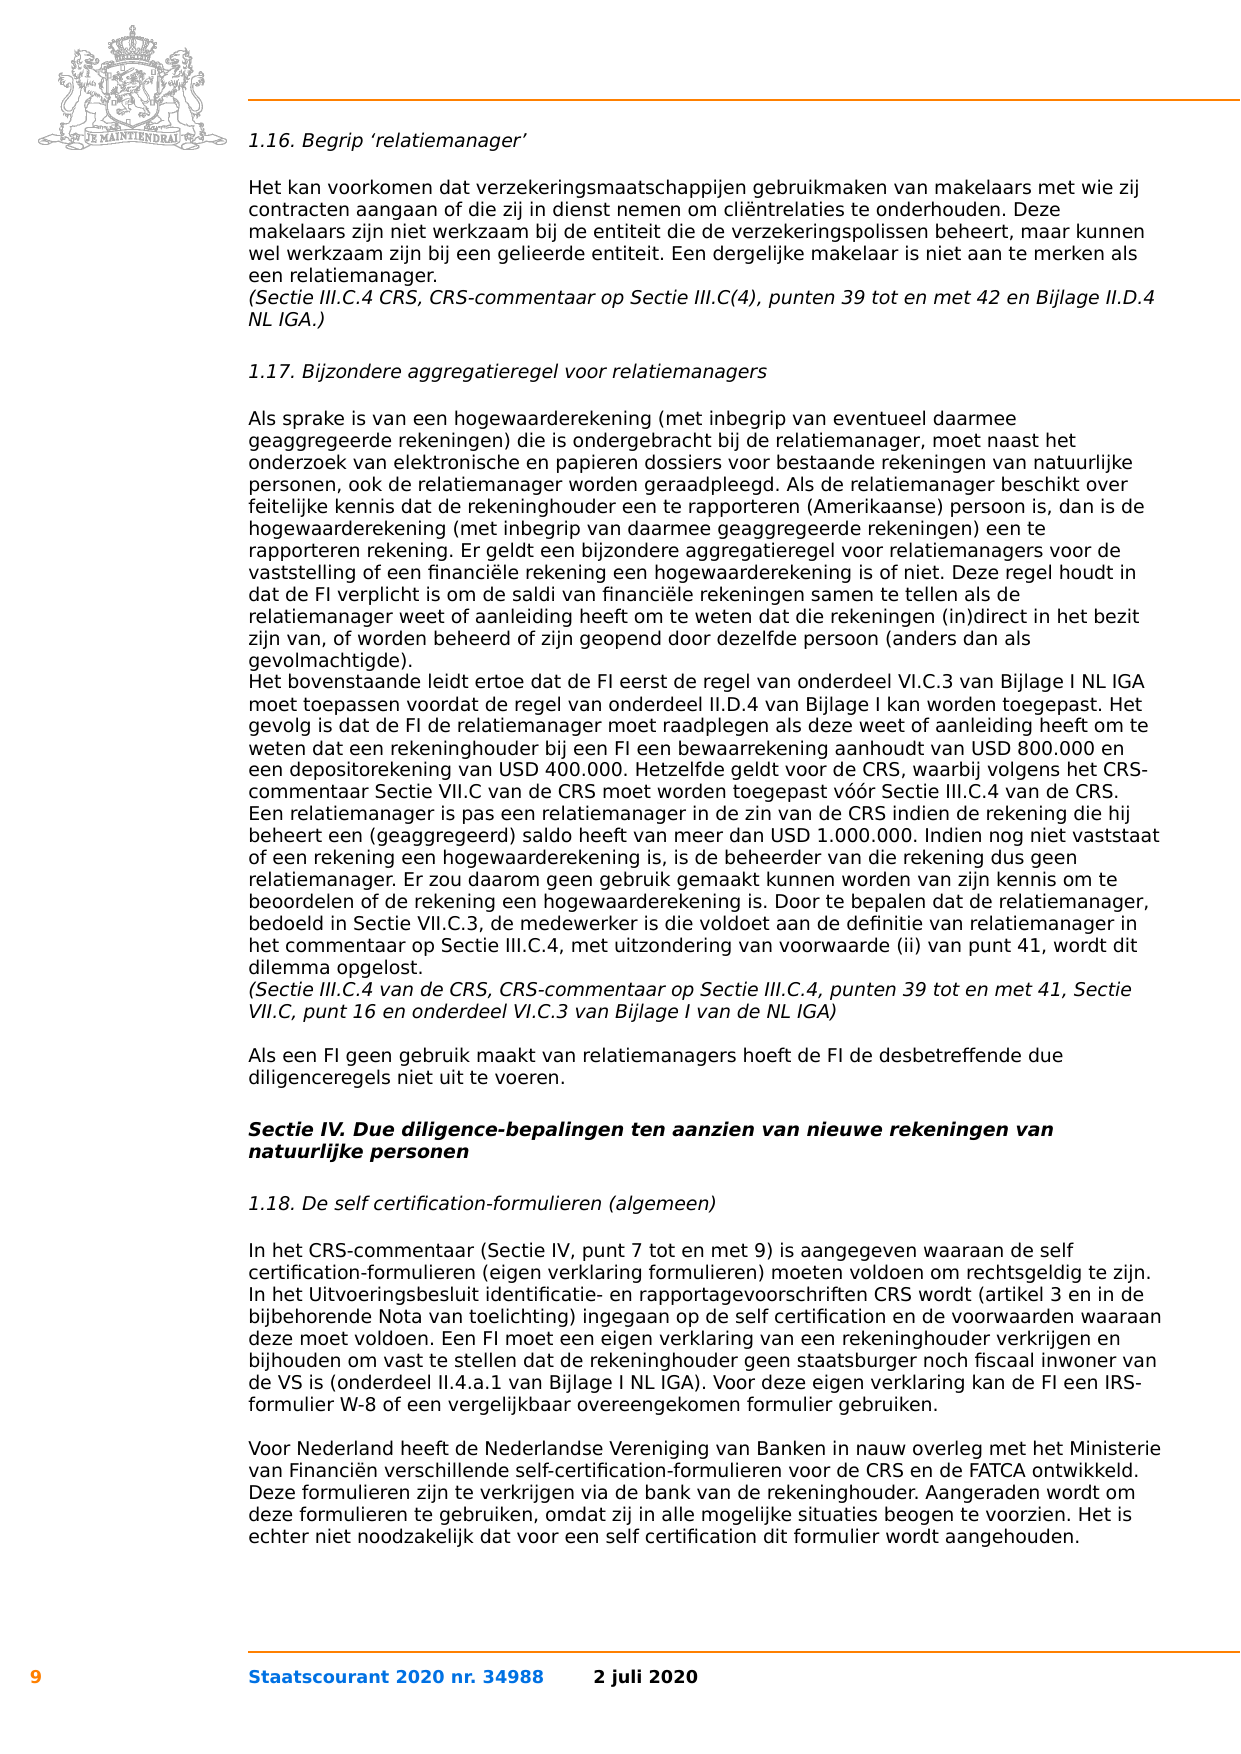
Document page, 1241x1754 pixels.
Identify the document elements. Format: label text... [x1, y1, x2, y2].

subtitle 1.18. De self certification-formulieren (algemeen) [248, 1193, 1163, 1215]
text Voor Nederland heeft de Nederlandse Vereniging van Banken in nauw overleg met het Ministerie van Financiën verschillende self-certification-formulieren voor de CRS en de FATCA ontwikkeld. Deze formulieren zijn te verkrijgen via de bank van de rekeninghouder. Aangeraden wordt om deze formulieren te gebruiken, omdat zij in alle mogelijke situaties beogen te voorzien. Het is echter niet noodzakelijk dat voor een self certification dit formulier wordt aangehouden. [248, 1438, 1163, 1547]
subtitle 1.16. Begrip ‘relatiemanager’ [248, 130, 1163, 152]
subtitle 1.17. Bijzondere aggregatieregel voor relatiemanagers [248, 361, 1163, 383]
subtitle Sectie IV. Due diligence-bepalingen ten aanzien van nieuwe rekeningen van natuurlijke personen [248, 1119, 1163, 1163]
text In het CRS-commentaar (Sectie IV, punt 7 tot en met 9) is aangegeven waaraan de self certification-formulieren (eigen verklaring formulieren) moeten voldoen om rechtsgeldig te zijn. In het Uitvoeringsbesluit identificatie- en rapportagevoorschriften CRS wordt (artikel 3 en in de bijbehorende Nota van toelichting) ingegaan op de self certification en de voorwaarden waaraan deze moet voldoen. Een FI moet een eigen verklaring van een rekeninghouder verkrijgen en bijhouden om vast te stellen dat de rekeninghouder geen staatsburger noch fiscaal inwoner van de VS is (onderdeel II.4.a.1 van Bijlage I NL IGA). Voor deze eigen verklaring kan de FI een IRS-formulier W-8 of een vergelijkbaar overeengekomen formulier gebruiken. [248, 1240, 1163, 1416]
text (Sectie III.C.4 van de CRS, CRS-commentaar op Sectie III.C.4, punten 39 tot en met 41, Sectie VII.C, punt 16 en onderdeel VI.C.3 van Bijlage I van de NL IGA) [248, 979, 1163, 1023]
text Het bovenstaande leidt ertoe dat de FI eerst de regel van onderdeel VI.C.3 van Bijlage I NL IGA moet toepassen voordat de regel van onderdeel II.D.4 van Bijlage I kan worden toegepast. Het gevolg is dat de FI de relatiemanager moet raadplegen als deze weet of aanleiding heeft om te weten dat een rekeninghouder bij een FI een bewaarrekening aanhoudt van USD 800.000 en een depositorekening van USD 400.000. Hetzelfde geldt voor de CRS, waarbij volgens het CRS-commentaar Sectie VII.C van de CRS moet worden toegepast vóór Sectie III.C.4 van de CRS. [248, 671, 1163, 803]
text Een relatiemanager is pas een relatiemanager in de zin van de CRS indien de rekening die hij beheert een (geaggregeerd) saldo heeft van meer dan USD 1.000.000. Indien nog niet vaststaat of een rekening een hogewaarderekening is, is de beheerder van die rekening dus geen relatiemanager. Er zou daarom geen gebruik gemaakt kunnen worden van zijn kennis om te beoordelen of de rekening een hogewaarderekening is. Door te bepalen dat de relatiemanager, bedoeld in Sectie VII.C.3, de medewerker is die voldoet aan de definitie van relatiemanager in het commentaar op Sectie III.C.4, met uitzondering van voorwaarde (ii) van punt 41, wordt dit dilemma opgelost. [248, 803, 1163, 979]
picture [38, 25, 227, 150]
text Het kan voorkomen dat verzekeringsmaatschappijen gebruikmaken van makelaars met wie zij contracten aangaan of die zij in dienst nemen om cliëntrelaties te onderhouden. Deze makelaars zijn niet werkzaam bij de entiteit die de verzekeringspolissen beheert, maar kunnen wel werkzaam zijn bij een gelieerde entiteit. Een dergelijke makelaar is niet aan te merken als een relatiemanager. [248, 177, 1163, 287]
text (Sectie III.C.4 CRS, CRS-commentaar op Sectie III.C(4), punten 39 tot en met 42 en Bijlage II.D.4 NL IGA.) [248, 287, 1163, 331]
text Als een FI geen gebruik maakt van relatiemanagers hoeft de FI de desbetreffende due diligenceregels niet uit te voeren. [248, 1045, 1163, 1089]
text Als sprake is van een hogewaarderekening (met inbegrip van eventueel daarmee geaggregeerde rekeningen) die is ondergebracht bij de relatiemanager, moet naast het onderzoek van elektronische en papieren dossiers voor bestaande rekeningen van natuurlijke personen, ook de relatiemanager worden geraadpleegd. Als de relatiemanager beschikt over feitelijke kennis dat de rekeninghouder een te rapporteren (Amerikaanse) persoon is, dan is de hogewaarderekening (met inbegrip van daarmee geaggregeerde rekeningen) een te rapporteren rekening. Er geldt een bijzondere aggregatieregel voor relatiemanagers voor de vaststelling of een financiële rekening een hogewaarderekening is of niet. Deze regel houdt in dat de FI verplicht is om de saldi van financiële rekeningen samen te tellen als de relatiemanager weet of aanleiding heeft om te weten dat die rekeningen (in)direct in het bezit zijn van, of worden beheerd of zijn geopend door dezelfde persoon (anders dan als gevolmachtigde). [248, 408, 1163, 671]
